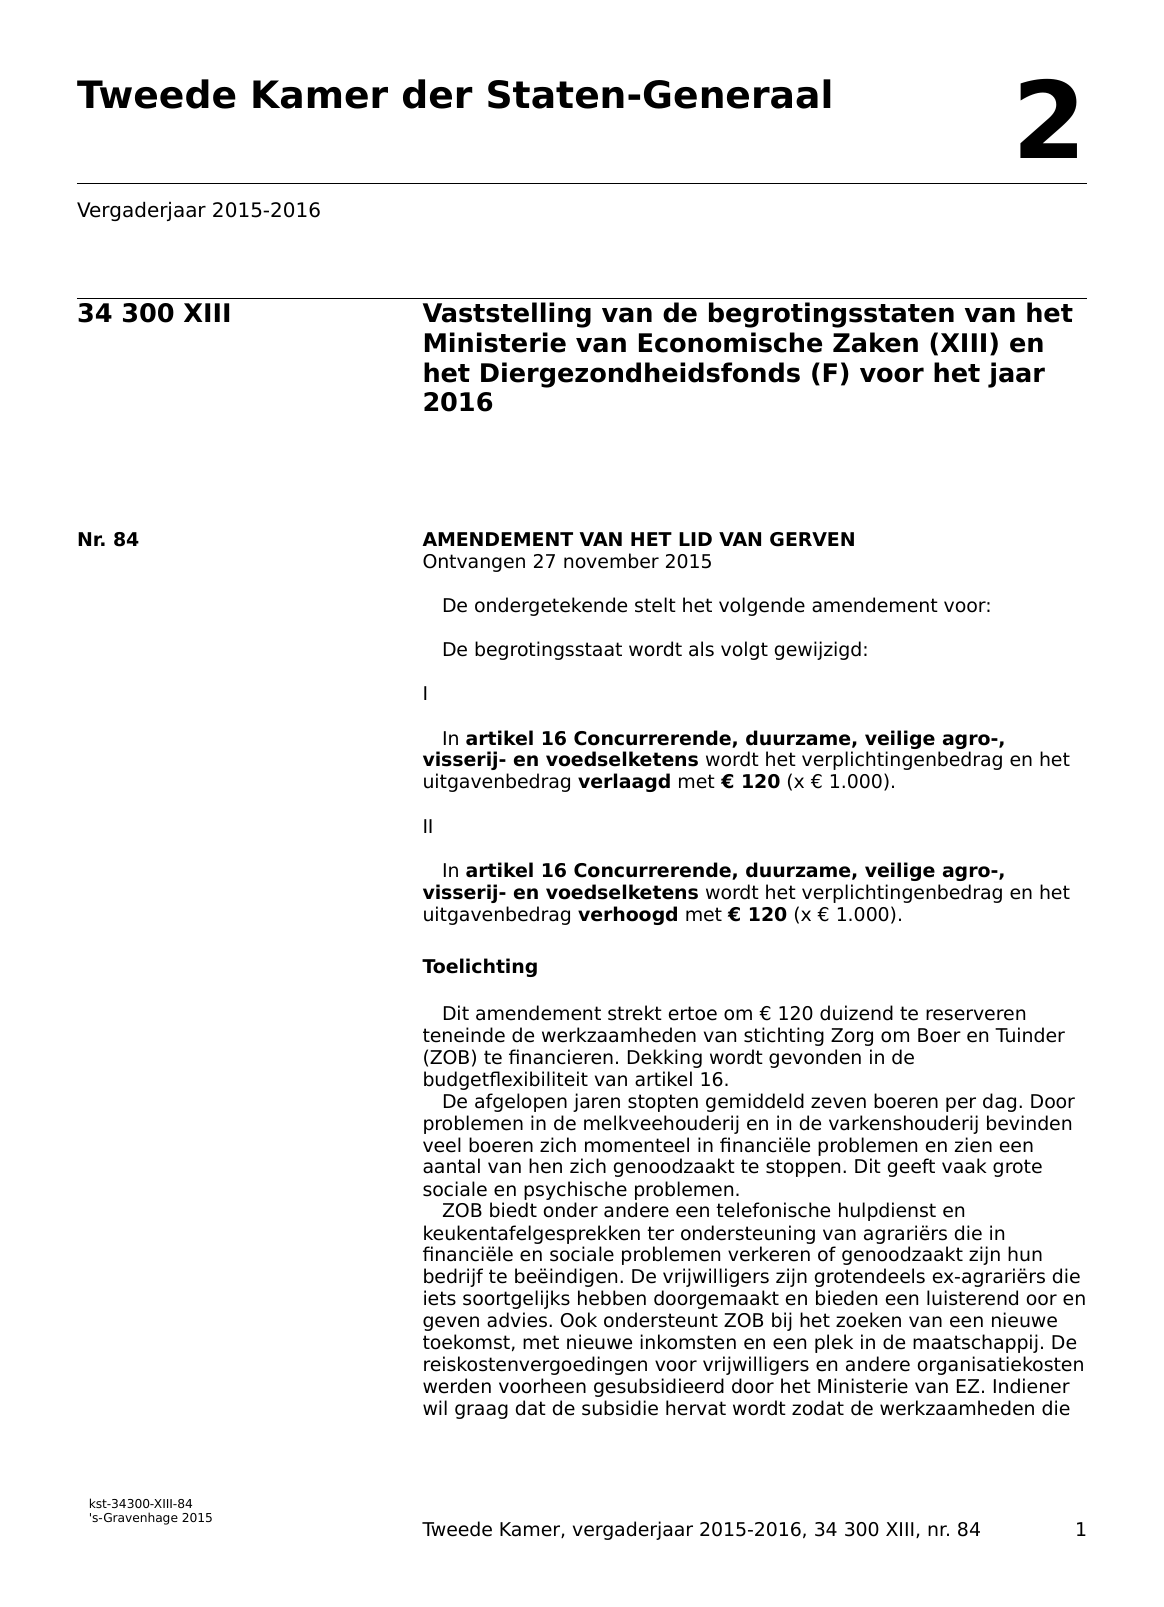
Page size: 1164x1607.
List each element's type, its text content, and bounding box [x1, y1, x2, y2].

text kst-34300-XIII-84 [88, 1497, 323, 1511]
text De begrotingsstaat wordt als volgt gewijzigd: [422, 639, 1087, 661]
text Ontvangen 27 november 2015 [422, 551, 1087, 573]
text ZOB biedt onder andere een telefonische hulpdienst en keukentafelgesprekken ter ondersteuning van agrariërs die in financiële en sociale problemen verkeren of genoodzaakt zijn hun bedrijf te beëindigen. De vrijwilligers zijn grotendeels ex-agrariërs die iets soortgelijks hebben doorgemaakt en bieden een luisterend oor en geven advies. Ook ondersteunt ZOB bij het zoeken van een nieuwe toekomst, met nieuwe inkomsten en een plek in de maatschappij. De reiskostenvergoedingen voor vrijwilligers en andere organisatiekosten werden voorheen gesubsidieerd door het Ministerie van EZ. Indiener wil graag dat de subsidie hervat wordt zodat de werkzaamheden die [422, 1200, 1087, 1420]
table_header 2 [886, 59, 1087, 183]
text De ondergetekende stelt het volgende amendement voor: [422, 595, 1087, 617]
text De afgelopen jaren stopten gemiddeld zeven boeren per dag. Door problemen in de melkveehouderij en in de varkenshouderij bevinden veel boeren zich momenteel in financiële problemen en zien een aantal van hen zich genoodzaakt te stoppen. Dit geeft vaak grote sociale en psychische problemen. [422, 1091, 1087, 1200]
text In artikel 16 Concurrerende, duurzame, veilige agro-, visserij- en voedselketens wordt het verplichtingenbedrag en het uitgavenbedrag verhoogd met € 120 (x € 1.000). [422, 860, 1087, 926]
subtitle 34 300 XIII Vaststelling van de begrotingsstaten van het Ministerie van Economische Zaken (XIII) en het Diergezondheidsfonds (F) voor het jaar 2016 [77, 299, 1087, 418]
text In artikel 16 Concurrerende, duurzame, veilige agro-, visserij- en voedselketens wordt het verplichtingenbedrag en het uitgavenbedrag verlaagd met € 120 (x € 1.000). [422, 727, 1087, 793]
table_cell Vergaderjaar 2015-2016 [77, 184, 1087, 298]
text 's-Gravenhage 2015 [88, 1511, 323, 1525]
text II [422, 816, 1087, 837]
subtitle Toelichting [422, 956, 1087, 978]
text Dit amendement strekt ertoe om € 120 duizend te reserveren teneinde de werkzaamheden van stichting Zorg om Boer en Tuinder (ZOB) te financieren. Dekking wordt gevonden in de budgetflexibiliteit van artikel 16. [422, 1003, 1087, 1091]
text I [422, 683, 1087, 705]
table_header Tweede Kamer der Staten-Generaal [77, 59, 886, 183]
subtitle Nr. 84 AMENDEMENT VAN HET LID VAN GERVEN [77, 529, 1087, 551]
